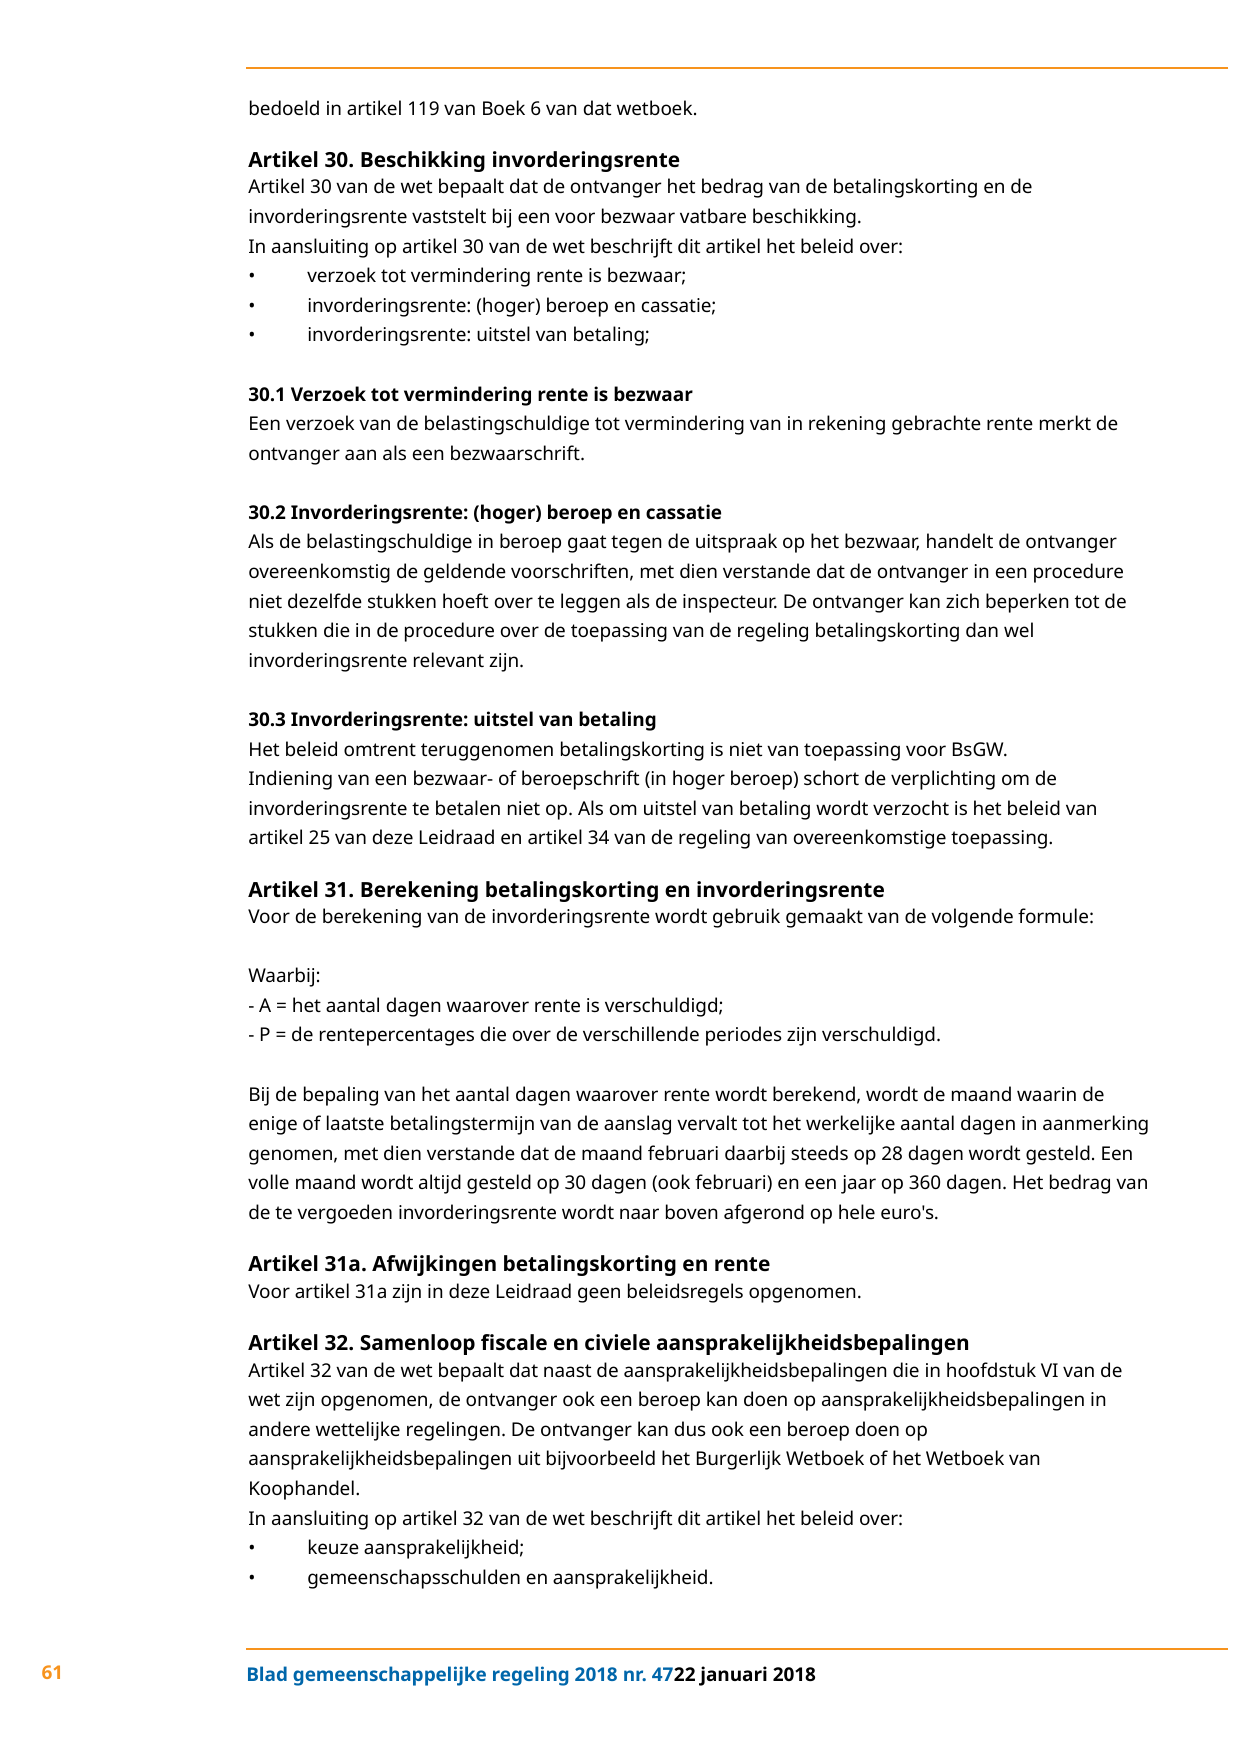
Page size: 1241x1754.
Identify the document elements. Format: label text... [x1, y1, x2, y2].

text Een verzoek van de belastingschuldige tot vermindering van in rekening gebrachte rente merkt de ontvanger aan als een bezwaarschrift. [248, 410, 1152, 466]
list verzoek tot vermindering rente is bezwaar; [248, 262, 1152, 288]
text Artikel 30. Beschikking invorderingsrente [248, 145, 1152, 174]
text - A = het aantal dagen waarover rente is verschuldigd; [248, 992, 1152, 1018]
text Als de belastingschuldige in beroep gaat tegen de uitspraak op het bezwaar, handelt de ontvanger overeenkomstig de geldende voorschriften, met dien verstande dat de ontvanger in een procedure niet dezelfde stukken hoeft over te leggen als de inspecteur. De ontvanger kan zich beperken tot de stukken die in de procedure over de toepassing van de regeling betalingskorting dan wel invorderingsrente relevant zijn. [248, 529, 1152, 673]
text Artikel 31. Berekening betalingskorting en invorderingsrente [248, 875, 1152, 903]
text Bij de bepaling van het aantal dagen waarover rente wordt berekend, wordt de maand waarin de enige of laatste betalingstermijn van de aanslag vervalt tot het werkelijke aantal dagen in aanmerking genomen, met dien verstande dat de maand februari daarbij steeds op 28 dagen wordt gesteld. Een volle maand wordt altijd gesteld op 30 dagen (ook februari) en een jaar op 360 dagen. Het bedrag van de te vergoeden invorderingsrente wordt naar boven afgerond op hele euro's. [248, 1081, 1152, 1225]
text Artikel 31a. Afwijkingen betalingskorting en rente [248, 1249, 1152, 1278]
picture [41, 47, 231, 172]
text Het beleid omtrent teruggenomen betalingskorting is niet van toepassing voor BsGW. [248, 736, 1152, 761]
text 30.3 Invorderingsrente: uitstel van betaling [248, 706, 1152, 732]
list gemeenschapsschulden en aansprakelijkheid. [248, 1564, 1152, 1590]
text 30.1 Verzoek tot vermindering rente is bezwaar [248, 381, 1152, 406]
text Voor artikel 31a zijn in deze Leidraad geen beleidsregels opgenomen. [248, 1278, 1152, 1304]
text Artikel 32 van de wet bepaalt dat naast de aansprakelijkheidsbepalingen die in hoofdstuk VI van de wet zijn opgenomen, de ontvanger ook een beroep kan doen op aansprakelijkheidsbepalingen in andere wettelijke regelingen. De ontvanger kan dus ook een beroep doen op aansprakelijkheidsbepalingen uit bijvoorbeeld het Burgerlijk Wetboek of het Wetboek van Koophandel. [248, 1357, 1152, 1501]
list keuze aansprakelijkheid; [248, 1534, 1152, 1560]
text Voor de berekening van de invorderingsrente wordt gebruik gemaakt van de volgende formule: [248, 903, 1152, 929]
list invorderingsrente: (hoger) beroep en cassatie; [248, 292, 1152, 318]
text In aansluiting op artikel 30 van de wet beschrijft dit artikel het beleid over: [248, 233, 1152, 258]
list invorderingsrente: uitstel van betaling; [248, 322, 1152, 347]
text Artikel 32. Samenloop fiscale en civiele aansprakelijkheidsbepalingen [248, 1328, 1152, 1357]
text - P = de rentepercentages die over de verschillende periodes zijn verschuldigd. [248, 1022, 1152, 1047]
text bedoeld in artikel 119 van Boek 6 van dat wetboek. [248, 95, 1152, 121]
text 30.2 Invorderingsrente: (hoger) beroep en cassatie [248, 499, 1152, 525]
text In aansluiting op artikel 32 van de wet beschrijft dit artikel het beleid over: [248, 1505, 1152, 1531]
text Artikel 30 van de wet bepaalt dat de ontvanger het bedrag van de betalingskorting en de invorderingsrente vaststelt bij een voor bezwaar vatbare beschikking. [248, 174, 1152, 229]
text Indiening van een bezwaar- of beroepschrift (in hoger beroep) schort de verplichting om de invorderingsrente te betalen niet op. Als om uitstel van betaling wordt verzocht is het beleid van artikel 25 van deze Leidraad en artikel 34 van de regeling van overeenkomstige toepassing. [248, 765, 1152, 850]
text Waarbij: [248, 962, 1152, 988]
